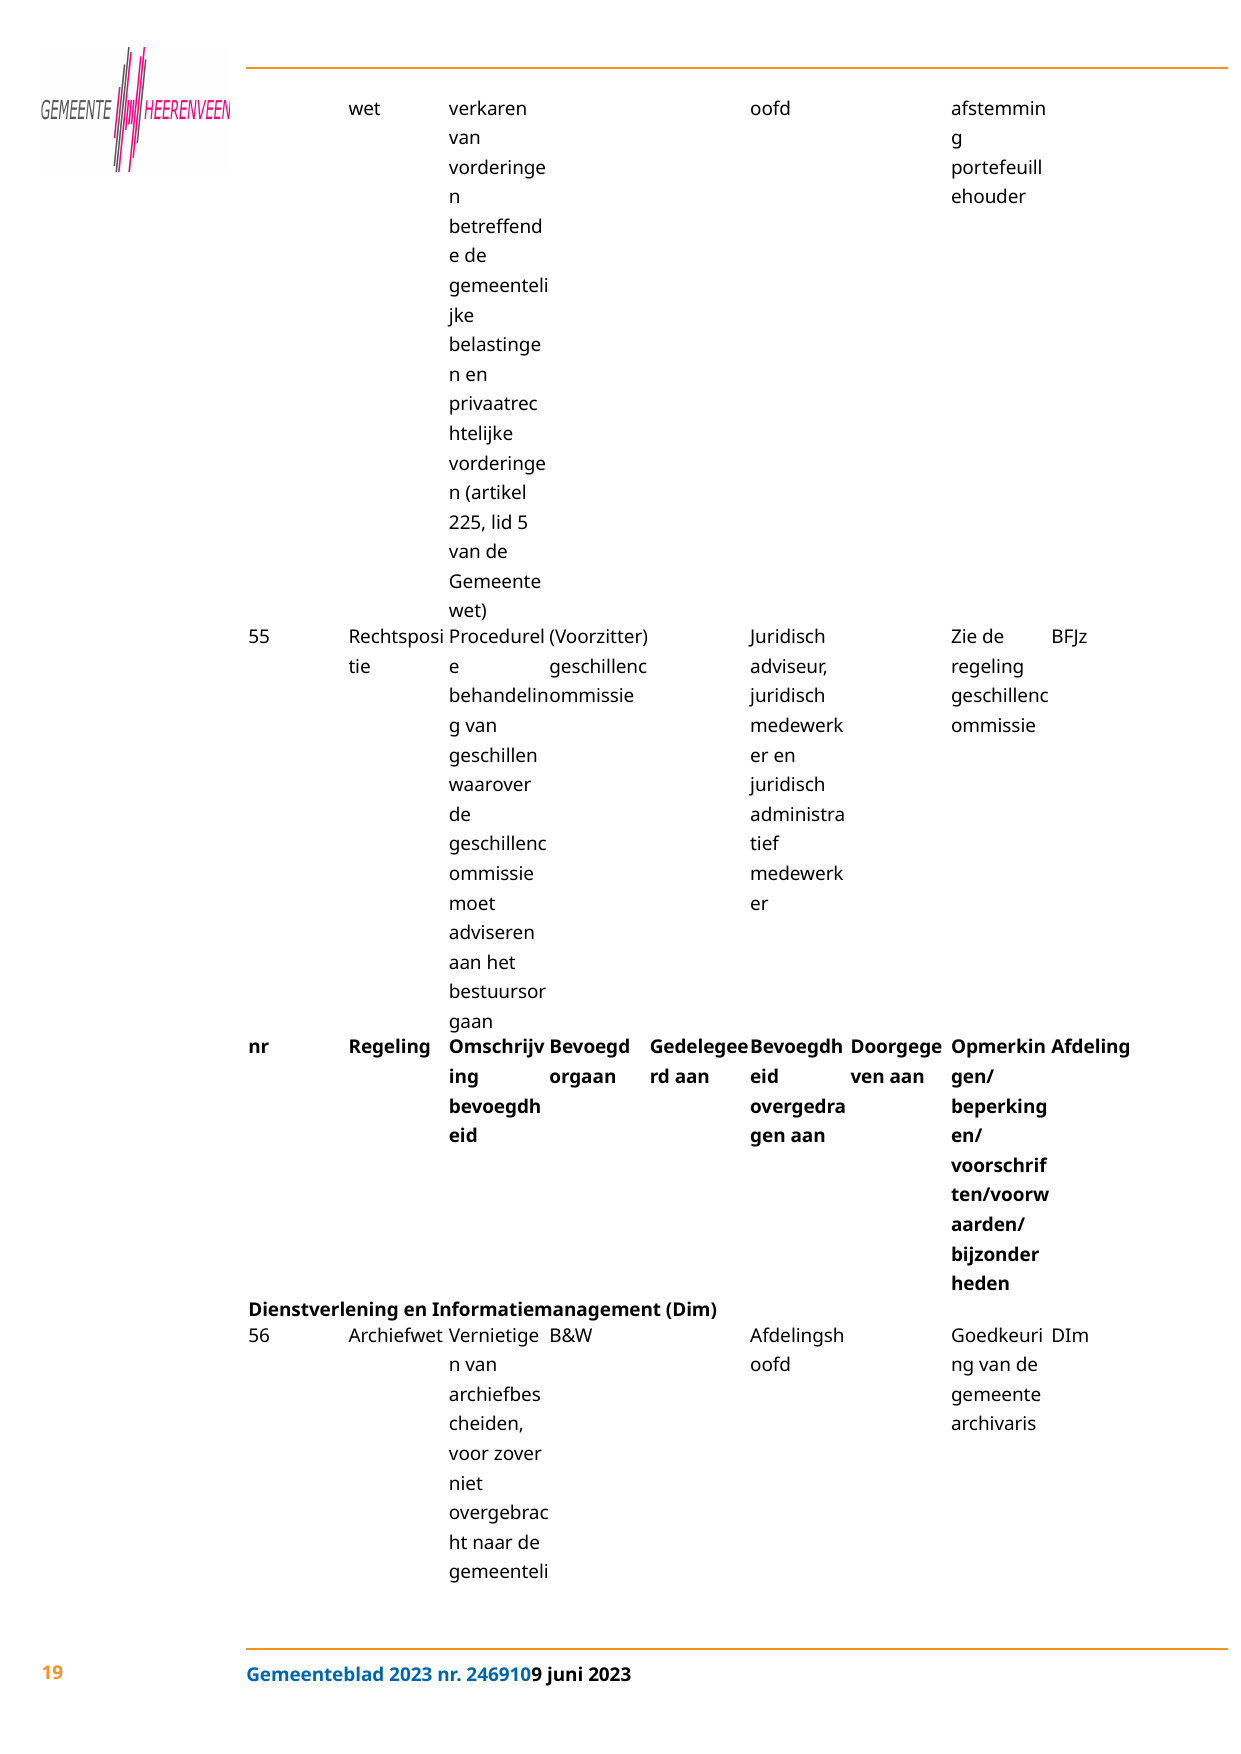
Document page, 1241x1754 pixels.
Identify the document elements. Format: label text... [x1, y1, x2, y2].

table_cell DIm [1051, 1322, 1152, 1584]
table_cell Afdeling [1051, 1034, 1152, 1296]
table_cell B&W [549, 1322, 649, 1584]
picture [41, 47, 231, 172]
table_cell Zie de regeling geschillencommissie [951, 624, 1051, 1034]
table_cell [248, 95, 348, 623]
table_cell Regeling [348, 1034, 449, 1296]
table_cell Gedelegeerd aan [650, 1034, 750, 1296]
table_cell [650, 624, 750, 1034]
table_cell [650, 1322, 750, 1584]
table_cell 55 [248, 624, 348, 1034]
table_cell nr [248, 1034, 348, 1296]
table_cell verkaren van vorderingen betreffende de gemeentelijke belastingen en privaatrechtelijke vorderingen (artikel 225, lid 5 van de Gemeentewet) [449, 95, 549, 623]
table_cell Omschrijving bevoegdheid [449, 1034, 549, 1296]
table_cell Juridisch adviseur, juridisch medewerker en juridisch administratief medewerker [750, 624, 850, 1034]
table_cell [850, 1322, 951, 1584]
table_cell [850, 95, 951, 623]
table_cell Goedkeuring van de gemeentearchivaris [951, 1322, 1051, 1584]
table_cell BFJz [1051, 624, 1152, 1034]
table_cell afstemming portefeuillehouder [951, 95, 1051, 623]
table_cell Vernietigen van archiefbescheiden, voor zover niet overgebracht naar de gemeenteli [449, 1322, 549, 1584]
table_cell wet [348, 95, 449, 623]
table_cell [1051, 95, 1152, 623]
table_cell 56 [248, 1322, 348, 1584]
table_cell [650, 95, 750, 623]
table_cell Afdelingshoofd [750, 1322, 850, 1584]
table_cell Doorgegeven aan [850, 1034, 951, 1296]
table_cell Dienstverlening en Informatiemanagement (Dim) [248, 1296, 1152, 1322]
table_cell Opmerkingen/beperkingen/ voorschriften/voorwaarden/ bijzonderheden [951, 1034, 1051, 1296]
table_cell [850, 624, 951, 1034]
table_cell Bevoegdheid overgedragen aan [750, 1034, 850, 1296]
table_cell (Voorzitter) geschillencommissie [549, 624, 649, 1034]
table_cell [549, 95, 649, 623]
table_cell Bevoegd orgaan [549, 1034, 649, 1296]
table_cell Procedurele behandeling van geschillen waarover de geschillencommissie moet adviseren aan het bestuursorgaan [449, 624, 549, 1034]
table_cell oofd [750, 95, 850, 623]
table_cell Rechtspositie [348, 624, 449, 1034]
table_cell Archiefwet [348, 1322, 449, 1584]
